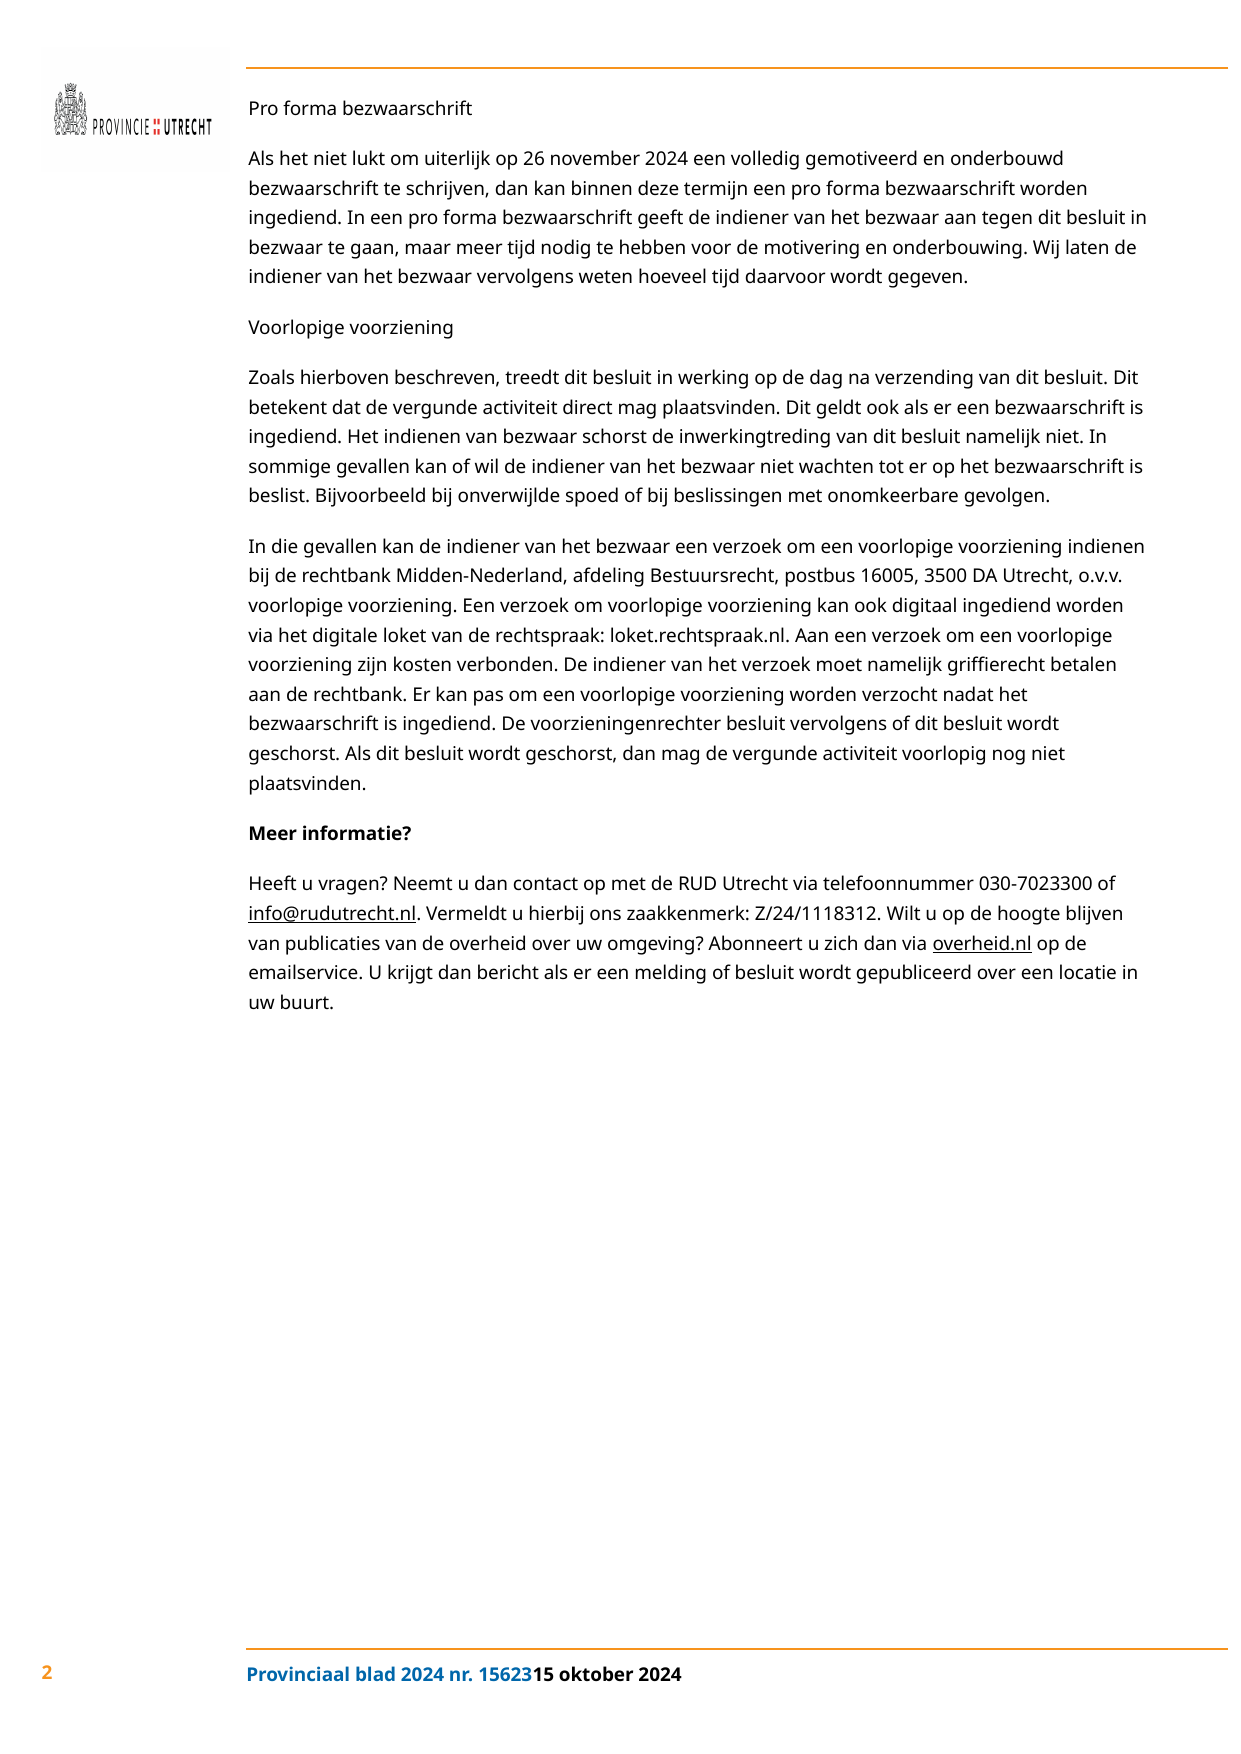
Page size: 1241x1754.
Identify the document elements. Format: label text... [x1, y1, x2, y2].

text Meer informatie? [248, 820, 1152, 846]
text Heeft u vragen? Neemt u dan contact op met de RUD Utrecht via telefoonnummer 030-7023300 of info@rudutrecht.nl. Vermeldt u hierbij ons zaakkenmerk: Z/24/1118312. Wilt u op de hoogte blijven van publicaties van de overheid over uw omgeving? Abonneert u zich dan via overheid.nl op de emailservice. U krijgt dan bericht als er een melding of besluit wordt gepubliceerd over een locatie in uw buurt. [248, 871, 1152, 1015]
text Zoals hierboven beschreven, treedt dit besluit in werking op de dag na verzending van dit besluit. Dit betekent dat de vergunde activiteit direct mag plaatsvinden. Dit geldt ook als er een bezwaarschrift is ingediend. Het indienen van bezwaar schorst de inwerkingtreding van dit besluit namelijk niet. In sommige gevallen kan of wil de indiener van het bezwaar niet wachten tot er op het bezwaarschrift is beslist. Bijvoorbeeld bij onverwijlde spoed of bij beslissingen met onomkeerbare gevolgen. [248, 364, 1152, 508]
picture [41, 47, 231, 172]
text Als het niet lukt om uiterlijk op 26 november 2024 een volledig gemotiveerd en onderbouwd bezwaarschrift te schrijven, dan kan binnen deze termijn een pro forma bezwaarschrift worden ingediend. In een pro forma bezwaarschrift geeft de indiener van het bezwaar aan tegen dit besluit in bezwaar te gaan, maar meer tijd nodig te hebben voor de motivering en onderbouwing. Wij laten de indiener van het bezwaar vervolgens weten hoeveel tijd daarvoor wordt gegeven. [248, 145, 1152, 289]
text Voorlopige voorziening [248, 314, 1152, 340]
text In die gevallen kan de indiener van het bezwaar een verzoek om een voorlopige voorziening indienen bij de rechtbank Midden-Nederland, afdeling Bestuursrecht, postbus 16005, 3500 DA Utrecht, o.v.v. voorlopige voorziening. Een verzoek om voorlopige voorziening kan ook digitaal ingediend worden via het digitale loket van de rechtspraak: loket.rechtspraak.nl. Aan een verzoek om een voorlopige voorziening zijn kosten verbonden. De indiener van het verzoek moet namelijk griffierecht betalen aan de rechtbank. Er kan pas om een voorlopige voorziening worden verzocht nadat het bezwaarschrift is ingediend. De voorzieningenrechter besluit vervolgens of dit besluit wordt geschorst. Als dit besluit wordt geschorst, dan mag de vergunde activiteit voorlopig nog niet plaatsvinden. [248, 533, 1152, 796]
text Pro forma bezwaarschrift [248, 95, 1152, 121]
